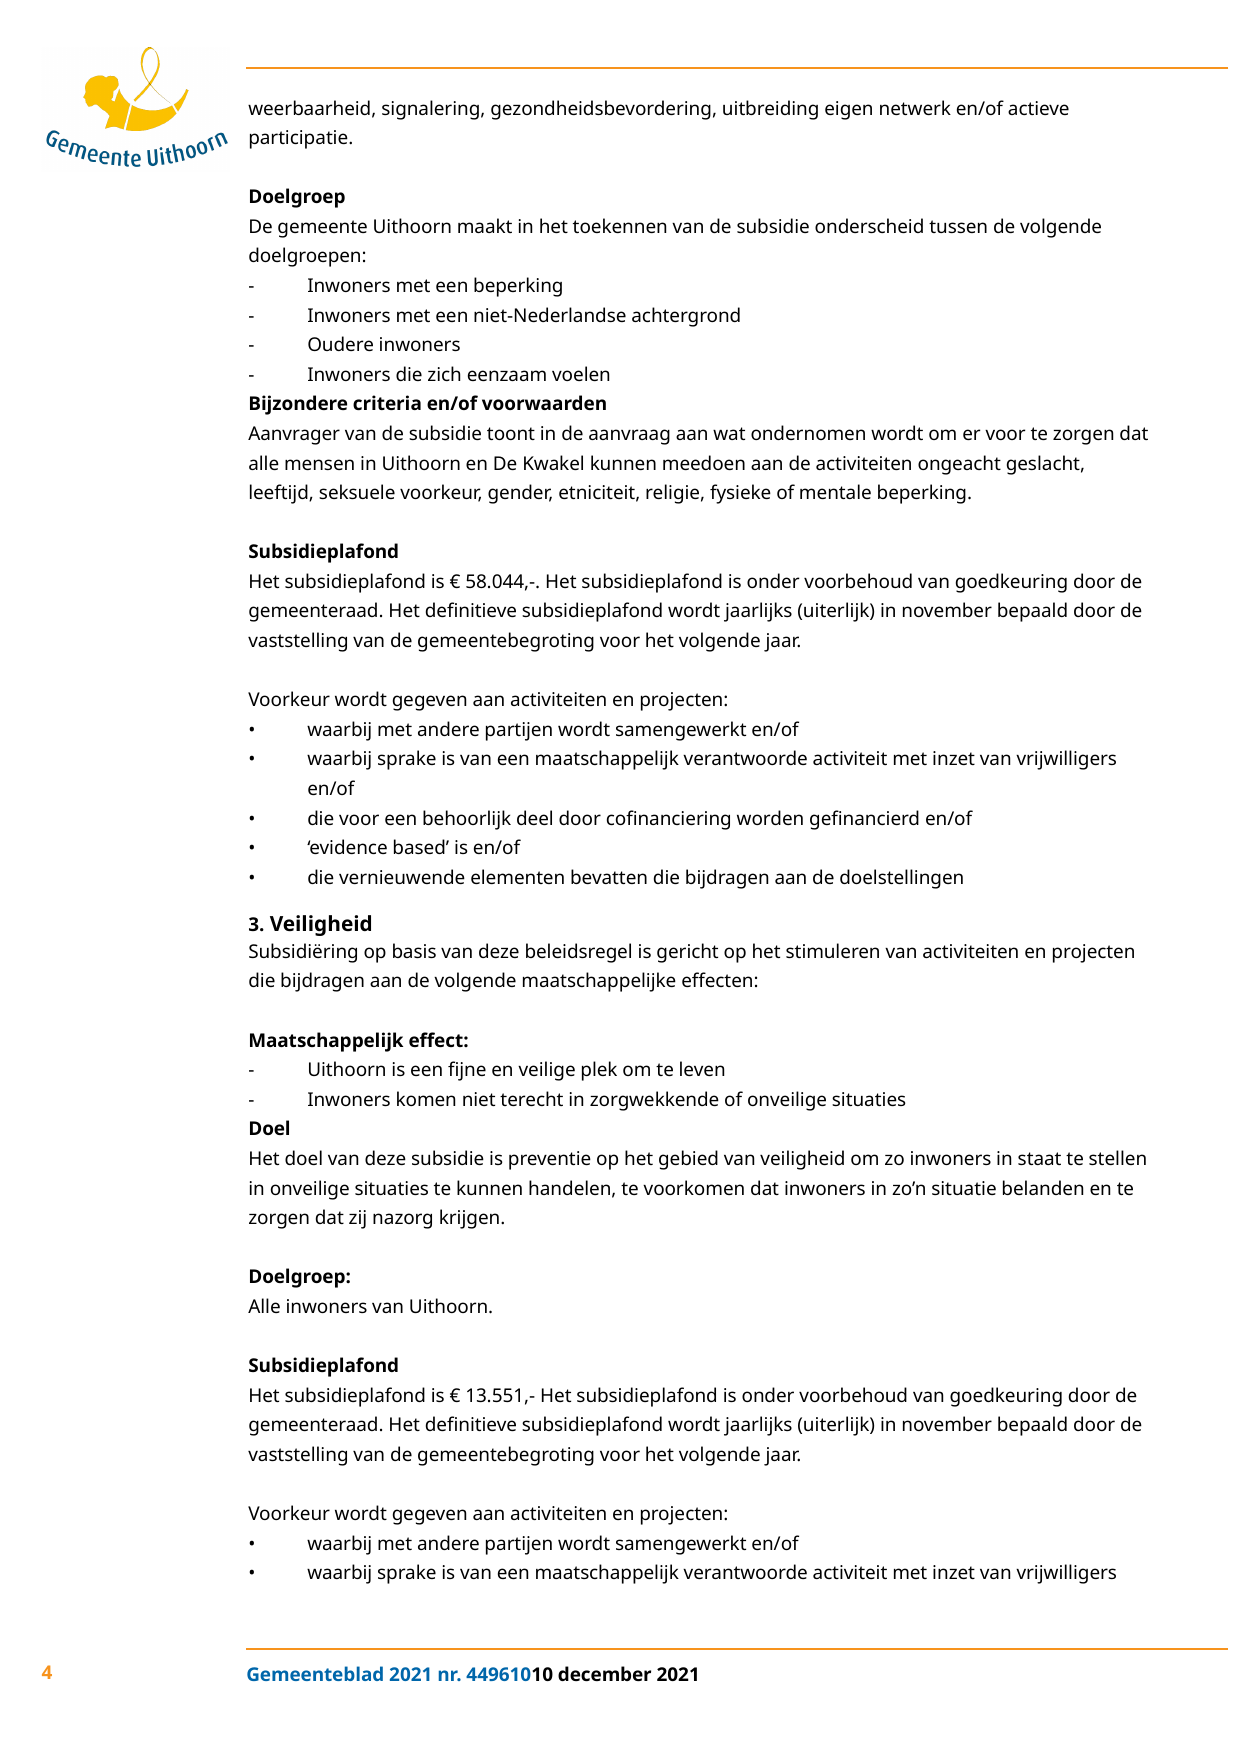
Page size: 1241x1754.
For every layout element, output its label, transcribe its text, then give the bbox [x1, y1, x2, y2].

list Inwoners met een beperking [248, 272, 1152, 298]
text Doelgroep: [248, 1263, 1152, 1289]
list Inwoners met een niet-Nederlandse achtergrond [248, 302, 1152, 328]
text Doel [248, 1116, 1152, 1141]
text 3. Veiligheid [248, 909, 1152, 938]
list Uithoorn is een fijne en veilige plek om te leven [248, 1056, 1152, 1082]
text Voorkeur wordt gegeven aan activiteiten en projecten: [248, 1500, 1152, 1526]
list die vernieuwende elementen bevatten die bijdragen aan de doelstellingen [248, 864, 1152, 890]
text Subsidieplafond [248, 538, 1152, 564]
text weerbaarheid, signalering, gezondheidsbevordering, uitbreiding eigen netwerk en/of actieve participatie. [248, 95, 1152, 150]
text De gemeente Uithoorn maakt in het toekennen van de subsidie onderscheid tussen de volgende doelgroepen: [248, 213, 1152, 268]
text Het subsidieplafond is € 13.551,- Het subsidieplafond is onder voorbehoud van goedkeuring door de gemeenteraad. Het definitieve subsidieplafond wordt jaarlijks (uiterlijk) in november bepaald door de vaststelling van de gemeentebegroting voor het volgende jaar. [248, 1382, 1152, 1467]
list Inwoners die zich eenzaam voelen [248, 361, 1152, 387]
text Subsidiëring op basis van deze beleidsregel is gericht op het stimuleren van activiteiten en projecten die bijdragen aan de volgende maatschappelijke effecten: [248, 938, 1152, 993]
text Alle inwoners van Uithoorn. [248, 1293, 1152, 1319]
list waarbij met andere partijen wordt samengewerkt en/of [248, 716, 1152, 742]
list Oudere inwoners [248, 331, 1152, 357]
list Inwoners komen niet terecht in zorgwekkende of onveilige situaties [248, 1086, 1152, 1112]
text Bijzondere criteria en/of voorwaarden [248, 391, 1152, 416]
text Voorkeur wordt gegeven aan activiteiten en projecten: [248, 686, 1152, 712]
list waarbij sprake is van een maatschappelijk verantwoorde activiteit met inzet van vrijwilligers en/of [248, 746, 1152, 801]
text Aanvrager van de subsidie toont in de aanvraag aan wat ondernomen wordt om er voor te zorgen dat alle mensen in Uithoorn en De Kwakel kunnen meedoen aan de activiteiten ongeacht geslacht, leeftijd, seksuele voorkeur, gender, etniciteit, religie, fysieke of mentale beperking. [248, 420, 1152, 505]
picture [41, 47, 231, 172]
text Maatschappelijk effect: [248, 1027, 1152, 1052]
text Subsidieplafond [248, 1352, 1152, 1378]
list waarbij sprake is van een maatschappelijk verantwoorde activiteit met inzet van vrijwilligers [248, 1559, 1152, 1585]
list die voor een behoorlijk deel door cofinanciering worden gefinancierd en/of [248, 805, 1152, 831]
text Het doel van deze subsidie is preventie op het gebied van veiligheid om zo inwoners in staat te stellen in onveilige situaties te kunnen handelen, te voorkomen dat inwoners in zo’n situatie belanden en te zorgen dat zij nazorg krijgen. [248, 1145, 1152, 1230]
list waarbij met andere partijen wordt samengewerkt en/of [248, 1530, 1152, 1555]
text Doelgroep [248, 183, 1152, 209]
list ‘evidence based’ is en/of [248, 834, 1152, 860]
text Het subsidieplafond is € 58.044,-. Het subsidieplafond is onder voorbehoud van goedkeuring door de gemeenteraad. Het definitieve subsidieplafond wordt jaarlijks (uiterlijk) in november bepaald door de vaststelling van de gemeentebegroting voor het volgende jaar. [248, 568, 1152, 653]
